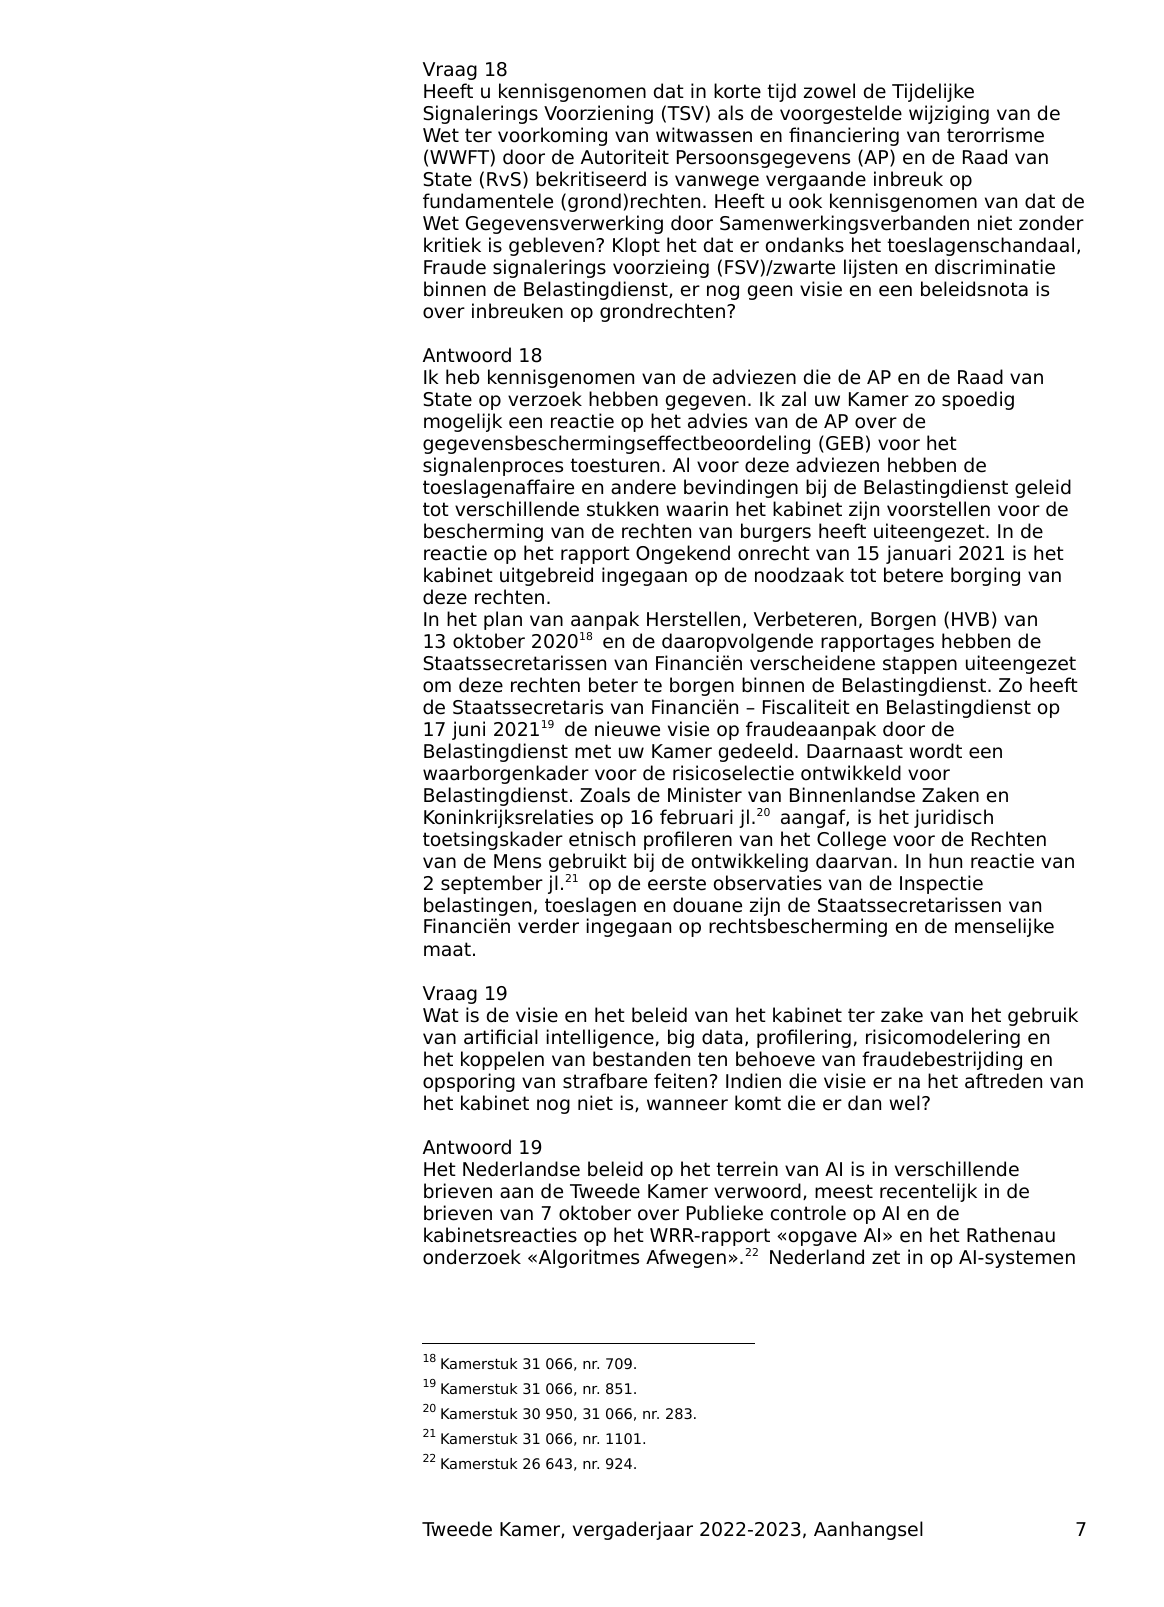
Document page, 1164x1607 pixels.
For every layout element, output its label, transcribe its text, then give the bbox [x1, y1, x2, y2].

text Vraag 18 [422, 59, 1087, 81]
text Het Nederlandse beleid op het terrein van AI is in verschillende brieven aan de Tweede Kamer verwoord, meest recentelijk in de brieven van 7 oktober over Publieke controle op AI en de kabinetsreacties op het WRR-rapport «opgave AI» en het Rathenau onderzoek «Algoritmes Afwegen». Nederland zet in op AI-systemen [422, 1159, 1087, 1268]
text Kamerstuk 31 066, nr. 851. [422, 1377, 1087, 1399]
text Wat is de visie en het beleid van het kabinet ter zake van het gebruik van artificial intelligence, big data, profilering, risicomodelering en het koppelen van bestanden ten behoeve van fraudebestrijding en opsporing van strafbare feiten? Indien die visie er na het aftreden van het kabinet nog niet is, wanneer komt die er dan wel? [422, 1004, 1087, 1114]
text Vraag 19 [422, 983, 1087, 1004]
text Ik heb kennisgenomen van de adviezen die de AP en de Raad van State op verzoek hebben gegeven. Ik zal uw Kamer zo spoedig mogelijk een reactie op het advies van de AP over de gegevensbeschermingseffectbeoordeling (GEB) voor het signalenproces toesturen. Al voor deze adviezen hebben de toeslagenaffaire en andere bevindingen bij de Belastingdienst geleid tot verschillende stukken waarin het kabinet zijn voorstellen voor de bescherming van de rechten van burgers heeft uiteengezet. In de reactie op het rapport Ongekend onrecht van 15 januari 2021 is het kabinet uitgebreid ingegaan op de noodzaak tot betere borging van deze rechten. [422, 367, 1087, 609]
text In het plan van aanpak Herstellen, Verbeteren, Borgen (HVB) van 13 oktober 2020 en de daaropvolgende rapportages hebben de Staatssecretarissen van Financiën verscheidene stappen uiteengezet om deze rechten beter te borgen binnen de Belastingdienst. Zo heeft de Staatssecretaris van Financiën – Fiscaliteit en Belastingdienst op 17 juni 2021 de nieuwe visie op fraudeaanpak door de Belastingdienst met uw Kamer gedeeld. Daarnaast wordt een waarborgenkader voor de risicoselectie ontwikkeld voor Belastingdienst. Zoals de Minister van Binnenlandse Zaken en Koninkrijksrelaties op 16 februari jl. aangaf, is het juridisch toetsingskader etnisch profileren van het College voor de Rechten van de Mens gebruikt bij de ontwikkeling daarvan. In hun reactie van 2 september jl. op de eerste observaties van de Inspectie belastingen, toeslagen en douane zijn de Staatssecretarissen van Financiën verder ingegaan op rechtsbescherming en de menselijke maat. [422, 609, 1087, 960]
text Kamerstuk 26 643, nr. 924. [422, 1452, 1087, 1474]
text Antwoord 18 [422, 345, 1087, 367]
text Kamerstuk 31 066, nr. 1101. [422, 1427, 1087, 1449]
text Kamerstuk 31 066, nr. 709. [422, 1352, 1087, 1374]
text Kamerstuk 30 950, 31 066, nr. 283. [422, 1402, 1087, 1424]
text Antwoord 19 [422, 1137, 1087, 1159]
text Heeft u kennisgenomen dat in korte tijd zowel de Tijdelijke Signalerings Voorziening (TSV) als de voorgestelde wijziging van de Wet ter voorkoming van witwassen en financiering van terorrisme (WWFT) door de Autoriteit Persoonsgegevens (AP) en de Raad van State (RvS) bekritiseerd is vanwege vergaande inbreuk op fundamentele (grond)rechten. Heeft u ook kennisgenomen van dat de Wet Gegevensverwerking door Samenwerkingsverbanden niet zonder kritiek is gebleven? Klopt het dat er ondanks het toeslagenschandaal, Fraude signalerings voorzieing (FSV)/zwarte lijsten en discriminatie binnen de Belastingdienst, er nog geen visie en een beleidsnota is over inbreuken op grondrechten? [422, 81, 1087, 323]
